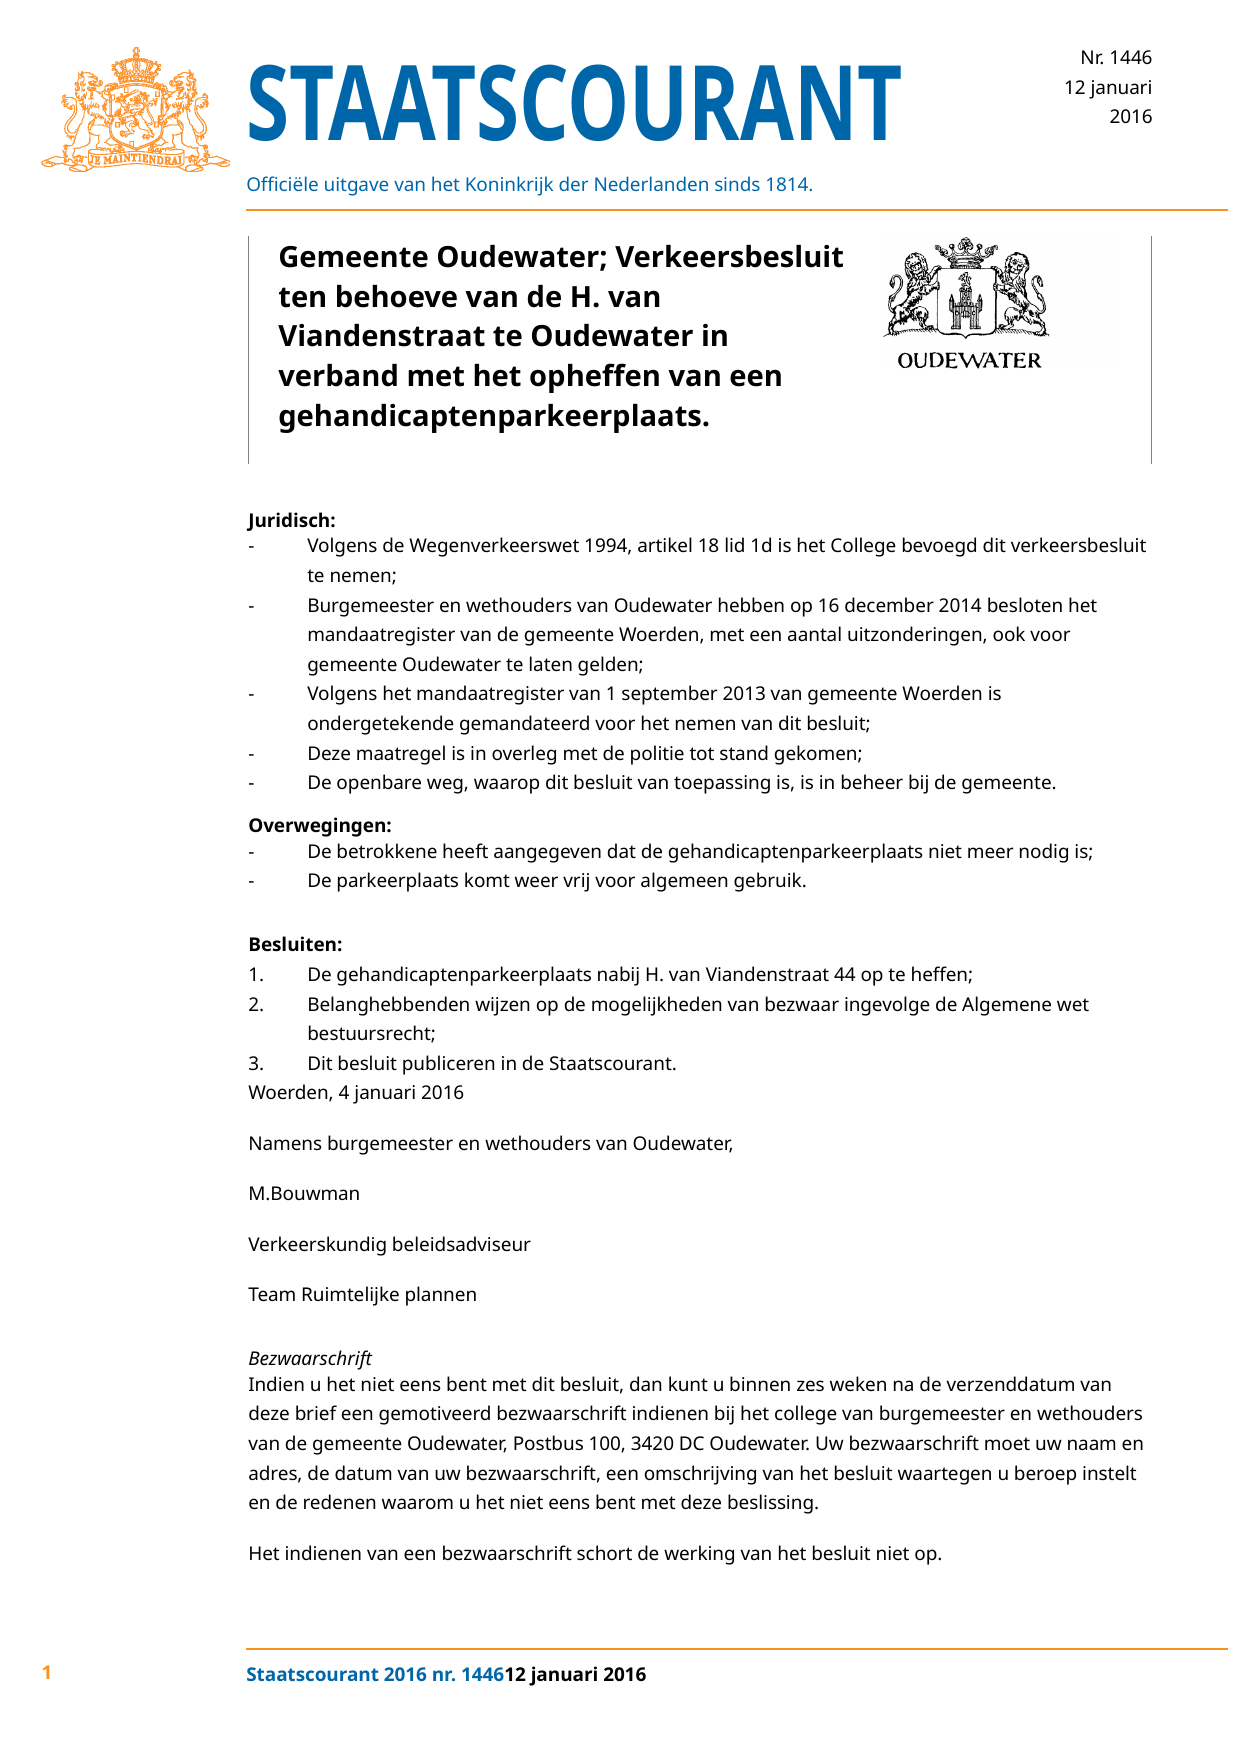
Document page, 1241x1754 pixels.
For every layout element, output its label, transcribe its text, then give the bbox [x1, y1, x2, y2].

list De gehandicaptenparkeerplaats nabij H. van Viandenstraat 44 op te heffen; [248, 961, 1152, 987]
text Besluiten: [248, 932, 1152, 957]
list De openbare weg, waarop dit besluit van toepassing is, is in beheer bij de gemeente. [248, 769, 1152, 795]
text M.Bouwman [248, 1180, 1152, 1206]
list Deze maatregel is in overleg met de politie tot stand gekomen; [248, 740, 1152, 765]
picture [882, 236, 1119, 369]
picture [41, 47, 231, 172]
text Team Ruimtelijke plannen [248, 1281, 1152, 1307]
text Het indienen van een bezwaarschrift schort de werking van het besluit niet op. [248, 1540, 1152, 1565]
table_header [850, 369, 1151, 464]
text Verkeerskundig beleidsadviseur [248, 1231, 1152, 1257]
list Burgemeester en wethouders van Oudewater hebben op 16 december 2014 besloten het mandaatregister van de gemeente Woerden, met een aantal uitzonderingen, ook voor gemeente Oudewater te laten gelden; [248, 592, 1152, 677]
table_header [1119, 236, 1151, 368]
list Dit besluit publiceren in de Staatscourant. [248, 1050, 1152, 1076]
text Bezwaarschrift [248, 1345, 1152, 1371]
list De parkeerplaats komt weer vrij voor algemeen gebruik. [248, 868, 1152, 893]
table_header [850, 236, 882, 368]
list Volgens de Wegenverkeerswet 1994, artikel 18 lid 1d is het College bevoegd dit verkeersbesluit te nemen; [248, 533, 1152, 588]
table_header Gemeente Oudewater; Verkeersbesluit ten behoeve van de H. van Viandenstraat te Oudewater in verband met het opheffen van een gehandicaptenparkeerplaats. [249, 236, 850, 464]
text Overwegingen: [248, 812, 1152, 838]
text Juridisch: [248, 507, 1152, 533]
text Indien u het niet eens bent met dit besluit, dan kunt u binnen zes weken na de verzenddatum van deze brief een gemotiveerd bezwaarschrift indienen bij het college van burgemeester en wethouders van de gemeente Oudewater, Postbus 100, 3420 DC Oudewater. Uw bezwaarschrift moet uw naam en adres, de datum van uw bezwaarschrift, een omschrijving van het besluit waartegen u beroep instelt en de redenen waarom u het niet eens bent met deze beslissing. [248, 1371, 1152, 1515]
list Volgens het mandaatregister van 1 september 2013 van gemeente Woerden is ondergetekende gemandateerd voor het nemen van dit besluit; [248, 681, 1152, 736]
text Woerden, 4 januari 2016 [248, 1079, 1152, 1105]
list Belanghebbenden wijzen op de mogelijkheden van bezwaar ingevolge de Algemene wet bestuursrecht; [248, 991, 1152, 1046]
text Namens burgemeester en wethouders van Oudewater, [248, 1130, 1152, 1156]
list De betrokkene heeft aangegeven dat de gehandicaptenparkeerplaats niet meer nodig is; [248, 838, 1152, 864]
